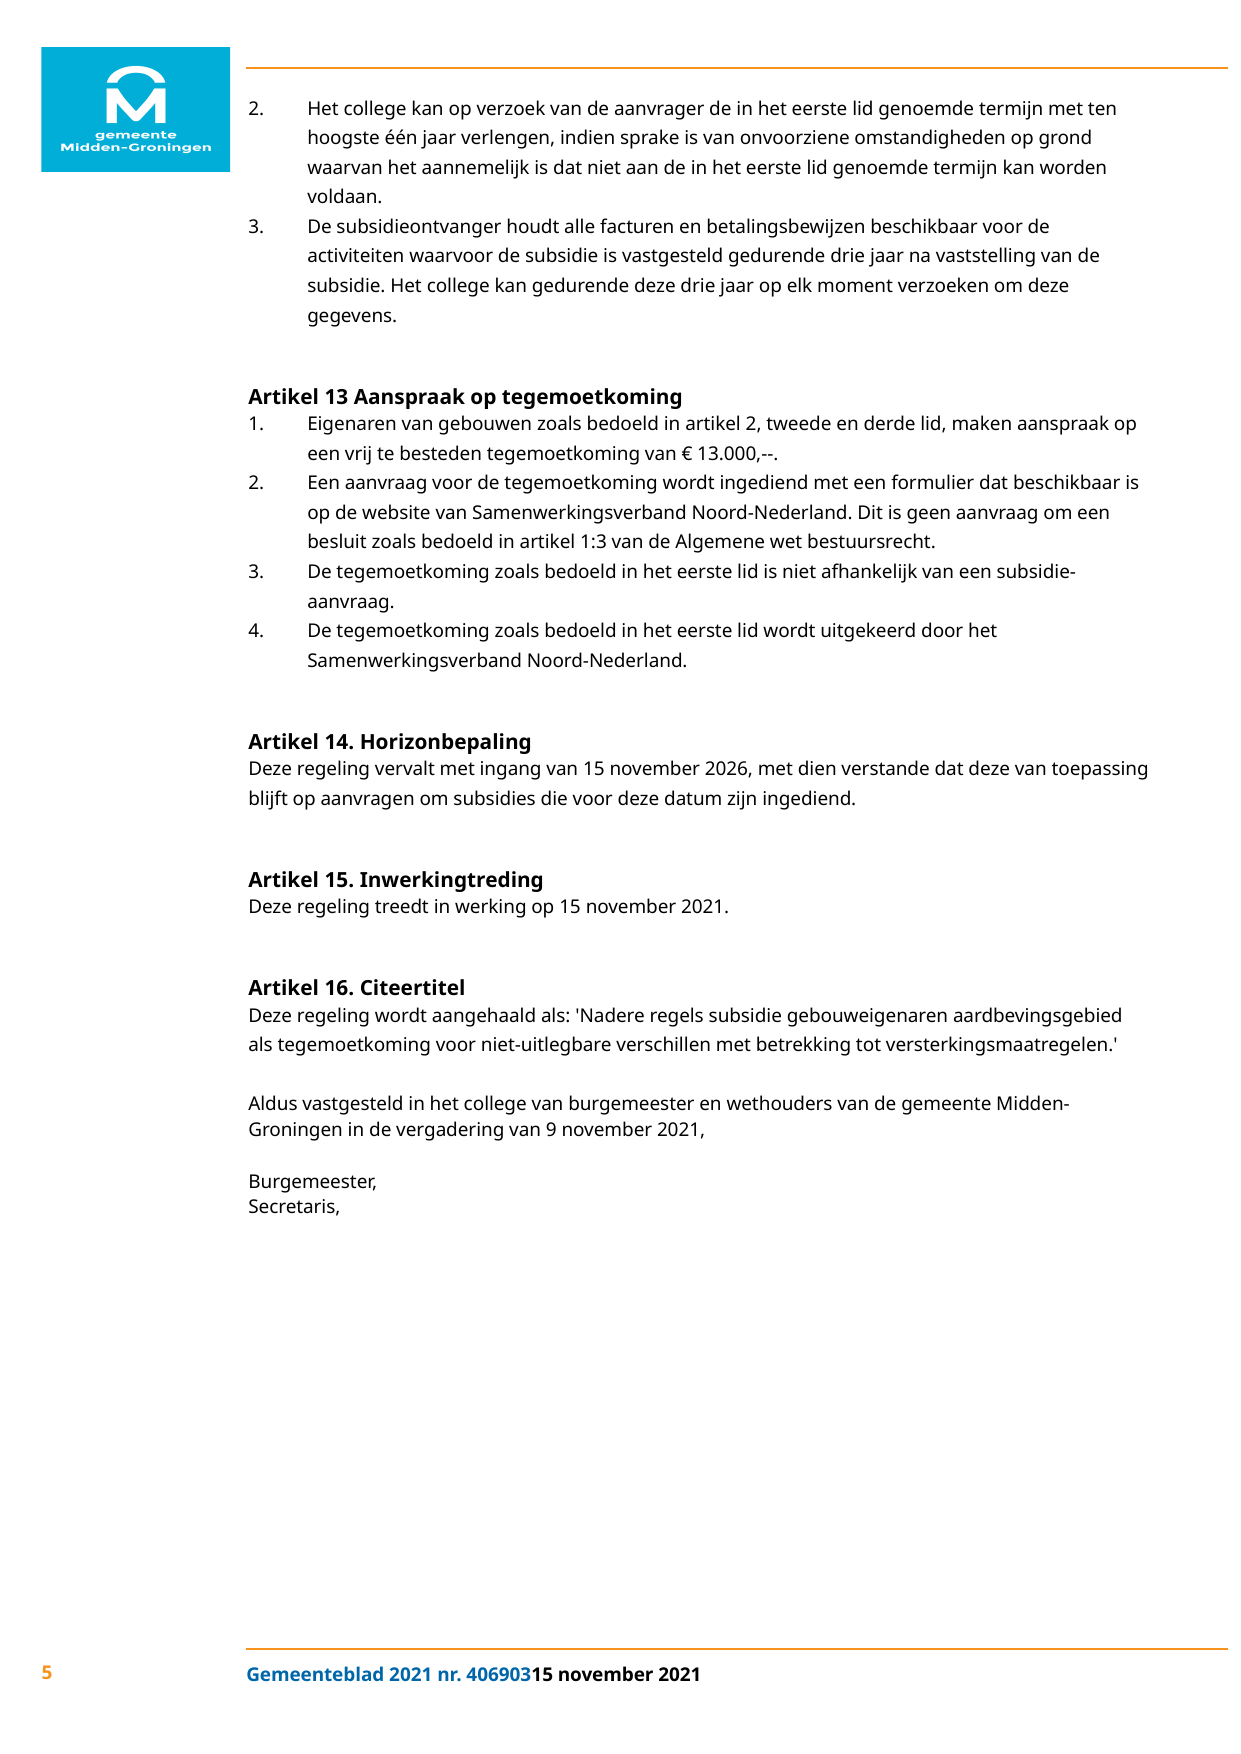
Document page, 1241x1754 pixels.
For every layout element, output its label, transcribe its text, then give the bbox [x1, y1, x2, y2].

list De tegemoetkoming zoals bedoeld in het eerste lid is niet afhankelijk van een subsidie-aanvraag. [248, 558, 1152, 613]
text Burgemeester, [248, 1168, 1152, 1193]
list Het college kan op verzoek van de aanvrager de in het eerste lid genoemde termijn met ten hoogste één jaar verlengen, indien sprake is van onvoorziene omstandigheden op grond waarvan het aannemelijk is dat niet aan de in het eerste lid genoemde termijn kan worden voldaan. [248, 95, 1152, 209]
text Artikel 16. Citeertitel [248, 973, 1152, 1002]
text Deze regeling treedt in werking op 15 november 2021. [248, 893, 1152, 919]
text Artikel 15. Inwerkingtreding [248, 865, 1152, 893]
list Eigenaren van gebouwen zoals bedoeld in artikel 2, tweede en derde lid, maken aanspraak op een vrij te besteden tegemoetkoming van € 13.000,--. [248, 410, 1152, 466]
list De tegemoetkoming zoals bedoeld in het eerste lid wordt uitgekeerd door het Samenwerkingsverband Noord-Nederland. [248, 617, 1152, 673]
list Een aanvraag voor de tegemoetkoming wordt ingediend met een formulier dat beschikbaar is op de website van Samenwerkingsverband Noord-Nederland. Dit is geen aanvraag om een besluit zoals bedoeld in artikel 1:3 van de Algemene wet bestuursrecht. [248, 469, 1152, 554]
text Artikel 13 Aanspraak op tegemoetkoming [248, 382, 1152, 410]
text Deze regeling wordt aangehaald als: 'Nadere regels subsidie gebouweigenaren aardbevingsgebied als tegemoetkoming voor niet-uitlegbare verschillen met betrekking tot versterkingsmaatregelen.' [248, 1002, 1152, 1057]
text Artikel 14. Horizonbepaling [248, 727, 1152, 755]
text Deze regeling vervalt met ingang van 15 november 2026, met dien verstande dat deze van toepassing blijft op aanvragen om subsidies die voor deze datum zijn ingediend. [248, 755, 1152, 811]
picture [184, 146, 190, 153]
text Secretaris, [248, 1193, 1152, 1219]
list De subsidieontvanger houdt alle facturen en betalingsbewijzen beschikbaar voor de activiteiten waarvoor de subsidie is vastgesteld gedurende drie jaar na vaststelling van de subsidie. Het college kan gedurende deze drie jaar op elk moment verzoeken om deze gegevens. [248, 213, 1152, 328]
picture [107, 89, 165, 122]
text Aldus vastgesteld in het college van burgemeester en wethouders van de gemeente Midden-Groningen in de vergadering van 9 november 2021, [248, 1091, 1152, 1142]
picture [108, 66, 164, 82]
